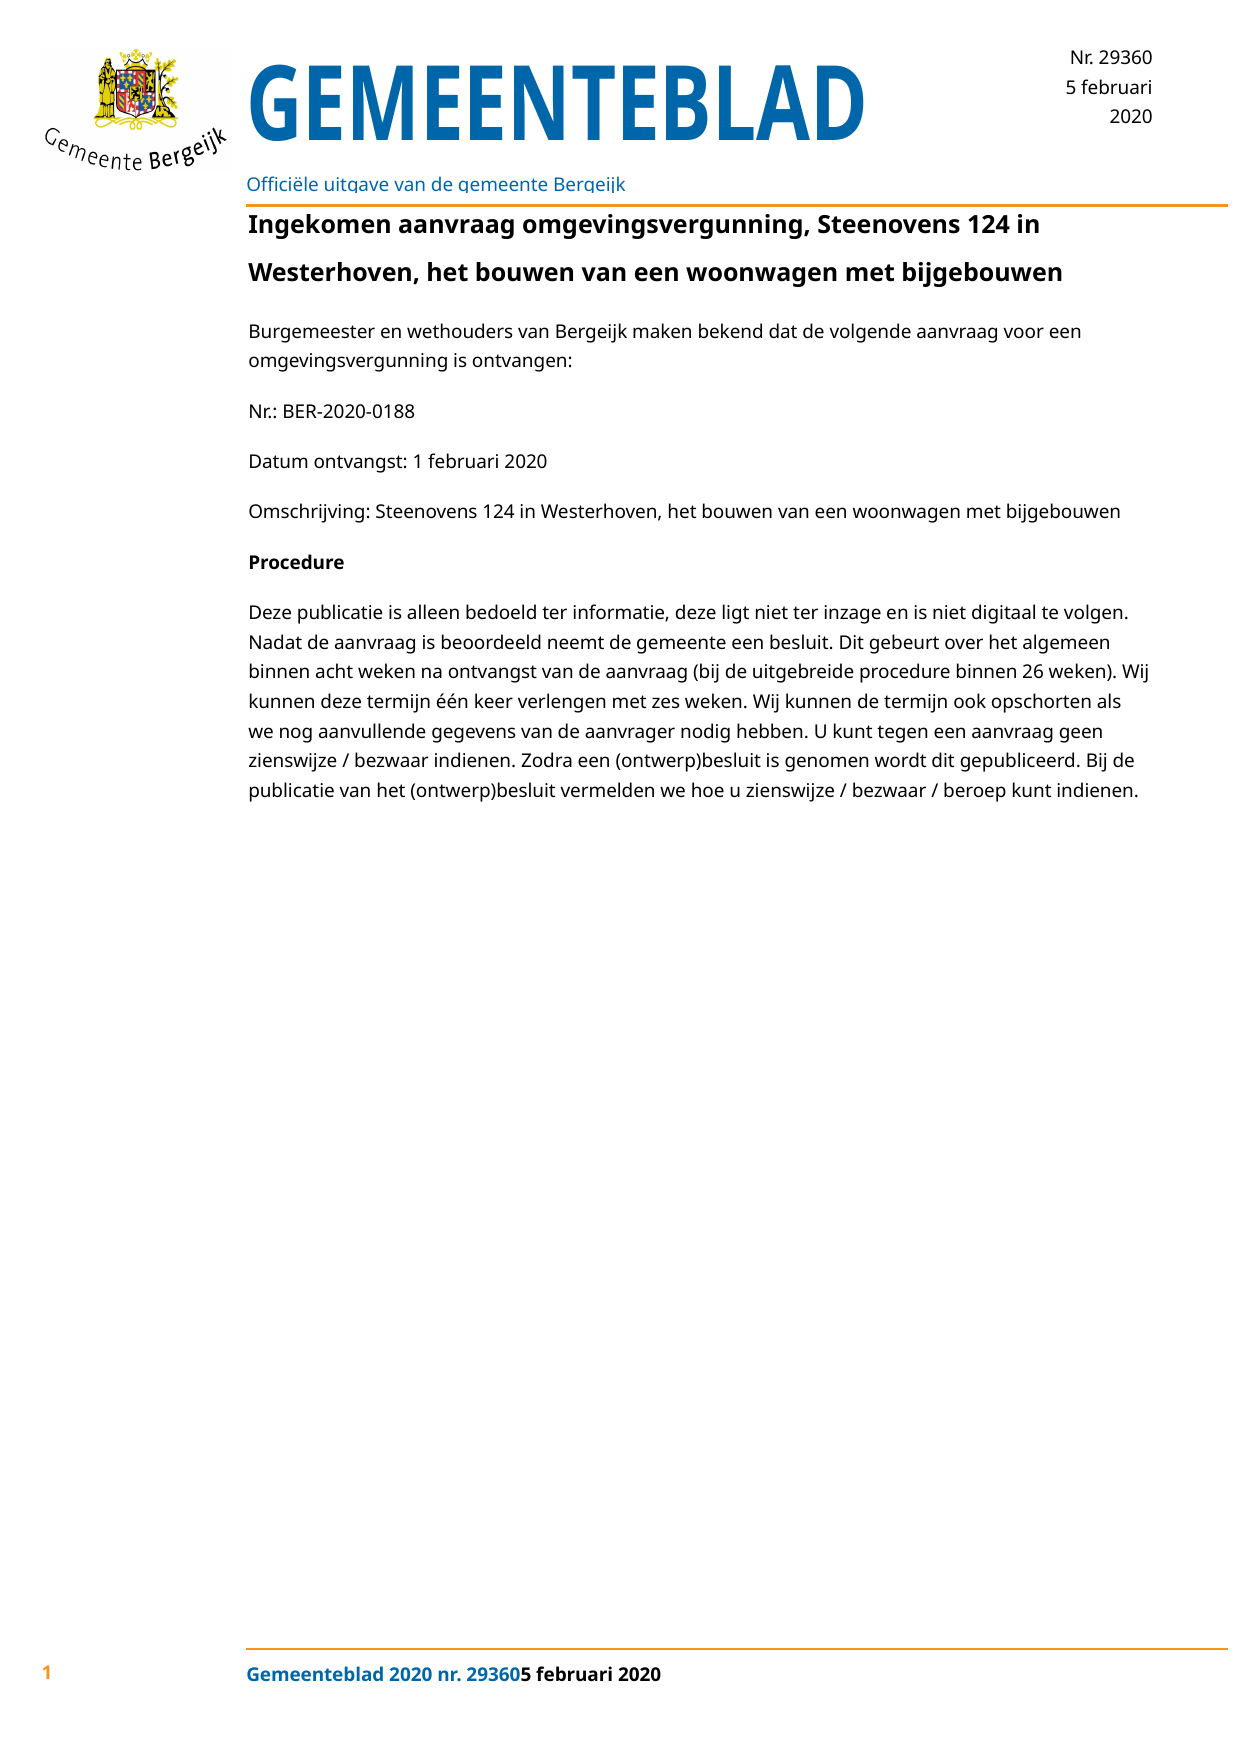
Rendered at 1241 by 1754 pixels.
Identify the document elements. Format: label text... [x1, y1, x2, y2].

text Datum ontvangst: 1 februari 2020 [248, 448, 1152, 474]
text Nr.: BER-2020-0188 [248, 398, 1152, 424]
text Burgemeester en wethouders van Bergeijk maken bekend dat de volgende aanvraag voor een omgevingsvergunning is ontvangen: [248, 318, 1152, 373]
text Ingekomen aanvraag omgevingsvergunning, Steenovens 124 in Westerhoven, het bouwen van een woonwagen met bijgebouwen [248, 207, 1152, 288]
picture [41, 47, 231, 172]
text Omschrijving: Steenovens 124 in Westerhoven, het bouwen van een woonwagen met bijgebouwen [248, 499, 1152, 524]
text Procedure [248, 549, 1152, 575]
text Deze publicatie is alleen bedoeld ter informatie, deze ligt niet ter inzage en is niet digitaal te volgen. Nadat de aanvraag is beoordeeld neemt de gemeente een besluit. Dit gebeurt over het algemeen binnen acht weken na ontvangst van de aanvraag (bij de uitgebreide procedure binnen 26 weken). Wij kunnen deze termijn één keer verlengen met zes weken. Wij kunnen de termijn ook opschorten als we nog aanvullende gegevens van de aanvrager nodig hebben. U kunt tegen een aanvraag geen zienswijze / bezwaar indienen. Zodra een (ontwerp)besluit is genomen wordt dit gepubliceerd. Bij de publicatie van het (ontwerp)besluit vermelden we hoe u zienswijze / bezwaar / beroep kunt indienen. [248, 599, 1152, 803]
